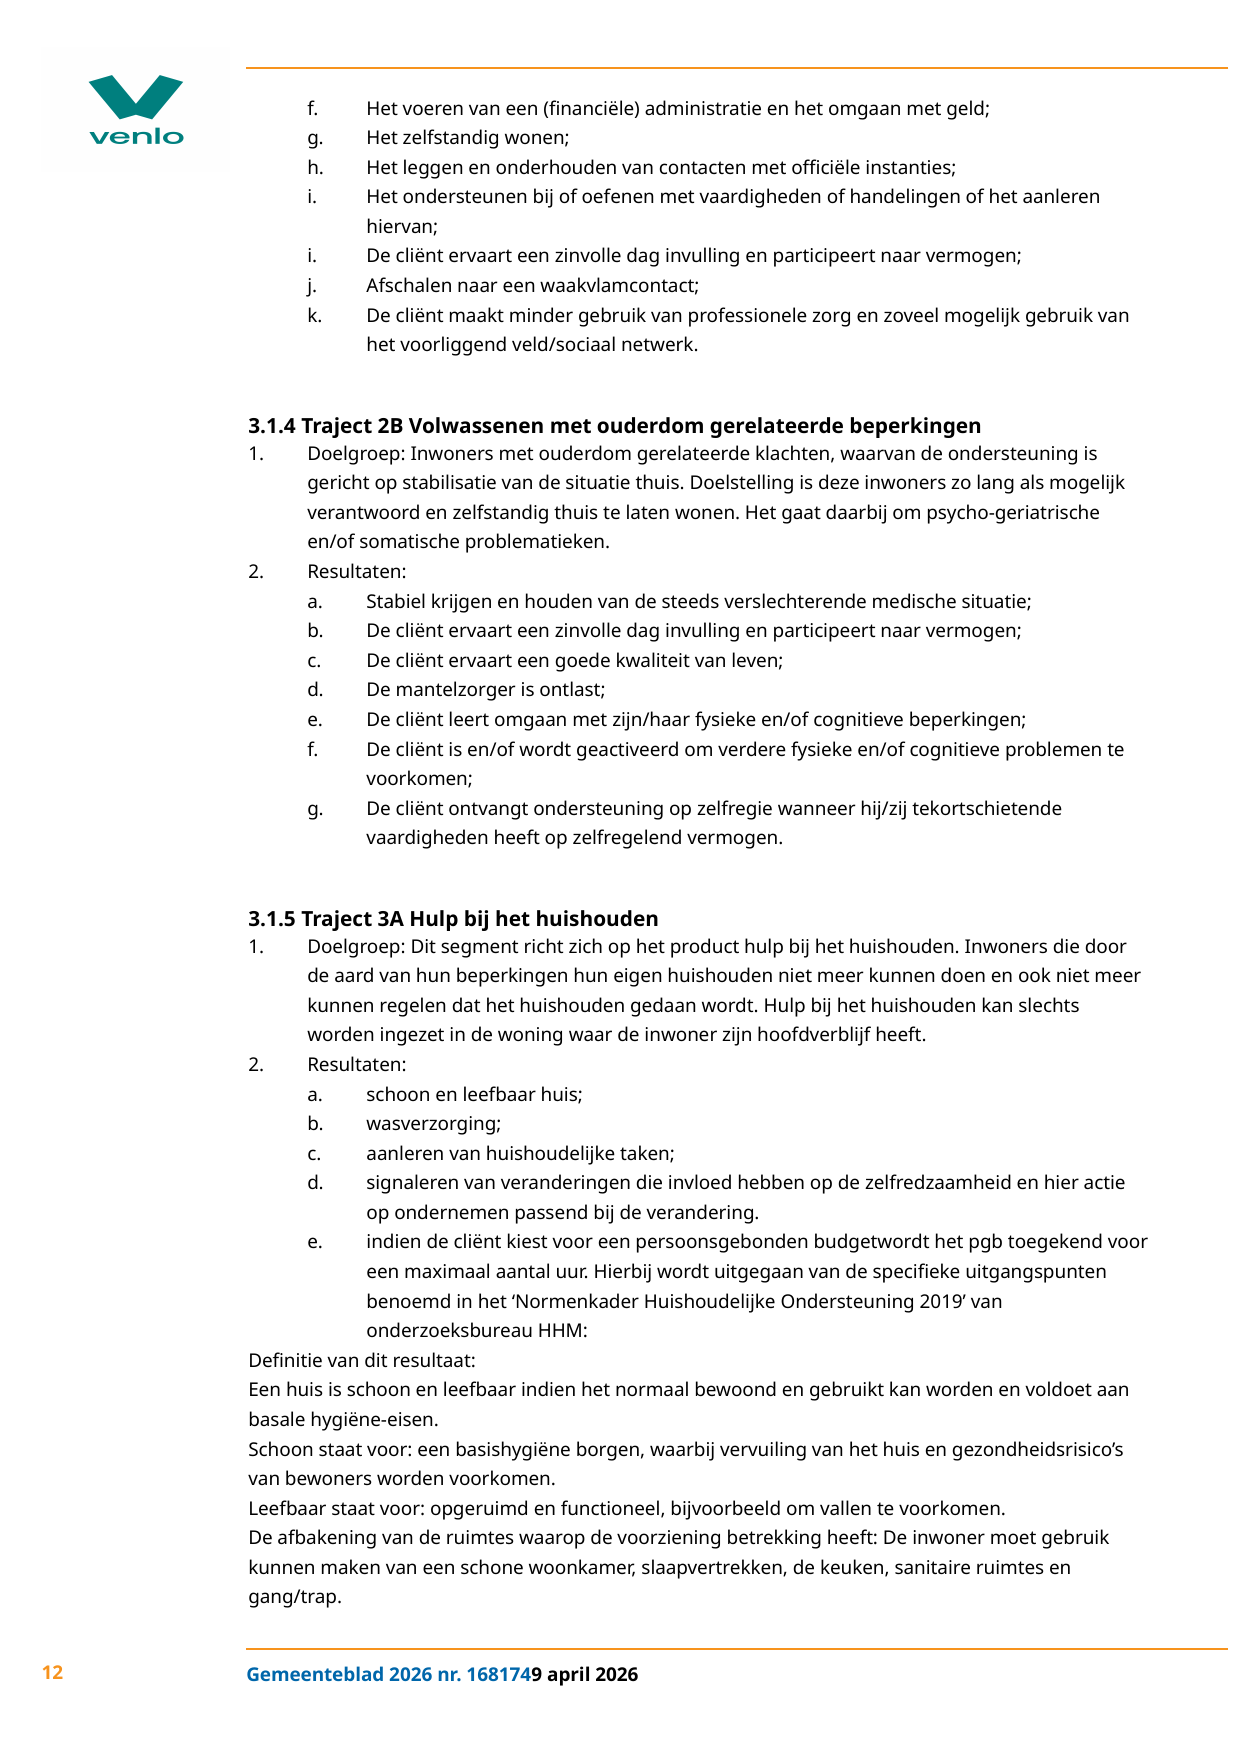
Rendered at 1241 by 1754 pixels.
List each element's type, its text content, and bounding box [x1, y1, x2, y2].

list aanleren van huishoudelijke taken; [307, 1140, 1152, 1166]
text 3.1.5 Traject 3A Hulp bij het huishouden [248, 904, 1152, 933]
list Resultaten: [248, 1051, 1152, 1077]
text 3.1.4 Traject 2B Volwassenen met ouderdom gerelateerde beperkingen [248, 411, 1152, 440]
list De cliënt maakt minder gebruik van professionele zorg en zoveel mogelijk gebruik van het voorliggend veld/sociaal netwerk. [307, 302, 1152, 357]
list De mantelzorger is ontlast; [307, 677, 1152, 702]
list Doelgroep: Inwoners met ouderdom gerelateerde klachten, waarvan de ondersteuning is gericht op stabilisatie van de situatie thuis. Doelstelling is deze inwoners zo lang als mogelijk verantwoord en zelfstandig thuis te laten wonen. Het gaat daarbij om psycho-geriatrische en/of somatische problematieken. [248, 440, 1152, 554]
list schoon en leefbaar huis; [307, 1081, 1152, 1107]
list signaleren van veranderingen die invloed hebben op de zelfredzaamheid en hier actie op ondernemen passend bij de verandering. [307, 1169, 1152, 1225]
picture [41, 47, 231, 172]
text Leefbaar staat voor: opgeruimd en functioneel, bijvoorbeeld om vallen te voorkomen. [248, 1495, 1152, 1521]
list Het zelfstandig wonen; [307, 124, 1152, 150]
list De cliënt ontvangt ondersteuning op zelfregie wanneer hij/zij tekortschietende vaardigheden heeft op zelfregelend vermogen. [307, 795, 1152, 850]
list Doelgroep: Dit segment richt zich op het product hulp bij het huishouden. Inwoners die door de aard van hun beperkingen hun eigen huishouden niet meer kunnen doen en ook niet meer kunnen regelen dat het huishouden gedaan wordt. Hulp bij het huishouden kan slechts worden ingezet in de woning waar de inwoner zijn hoofdverblijf heeft. [248, 933, 1152, 1047]
list Het voeren van een (financiële) administratie en het omgaan met geld; [307, 95, 1152, 121]
list De cliënt ervaart een goede kwaliteit van leven; [307, 647, 1152, 673]
text Een huis is schoon en leefbaar indien het normaal bewoond en gebruikt kan worden en voldoet aan basale hygiëne-eisen. [248, 1377, 1152, 1432]
list wasverzorging; [307, 1110, 1152, 1136]
text De afbakening van de ruimtes waarop de voorziening betrekking heeft: De inwoner moet gebruik kunnen maken van een schone woonkamer, slaapvertrekken, de keuken, sanitaire ruimtes en gang/trap. [248, 1524, 1152, 1609]
list De cliënt is en/of wordt geactiveerd om verdere fysieke en/of cognitieve problemen te voorkomen; [307, 736, 1152, 791]
text Definitie van dit resultaat: [248, 1347, 1152, 1373]
list Afschalen naar een waakvlamcontact; [307, 272, 1152, 298]
list De cliënt leert omgaan met zijn/haar fysieke en/of cognitieve beperkingen; [307, 706, 1152, 732]
list De cliënt ervaart een zinvolle dag invulling en participeert naar vermogen; [307, 243, 1152, 268]
list Stabiel krijgen en houden van de steeds verslechterende medische situatie; [307, 588, 1152, 613]
list Het ondersteunen bij of oefenen met vaardigheden of handelingen of het aanleren hiervan; [307, 183, 1152, 239]
list Het leggen en onderhouden van contacten met officiële instanties; [307, 154, 1152, 180]
list indien de cliënt kiest voor een persoonsgebonden budgetwordt het pgb toegekend voor een maximaal aantal uur. Hierbij wordt uitgegaan van de specifieke uitgangspunten benoemd in het ‘Normenkader Huishoudelijke Ondersteuning 2019’ van onderzoeksbureau HHM: [307, 1229, 1152, 1343]
text Schoon staat voor: een basishygiëne borgen, waarbij vervuiling van het huis en gezondheidsrisico’s van bewoners worden voorkomen. [248, 1436, 1152, 1491]
list Resultaten: [248, 558, 1152, 584]
list De cliënt ervaart een zinvolle dag invulling en participeert naar vermogen; [307, 617, 1152, 643]
